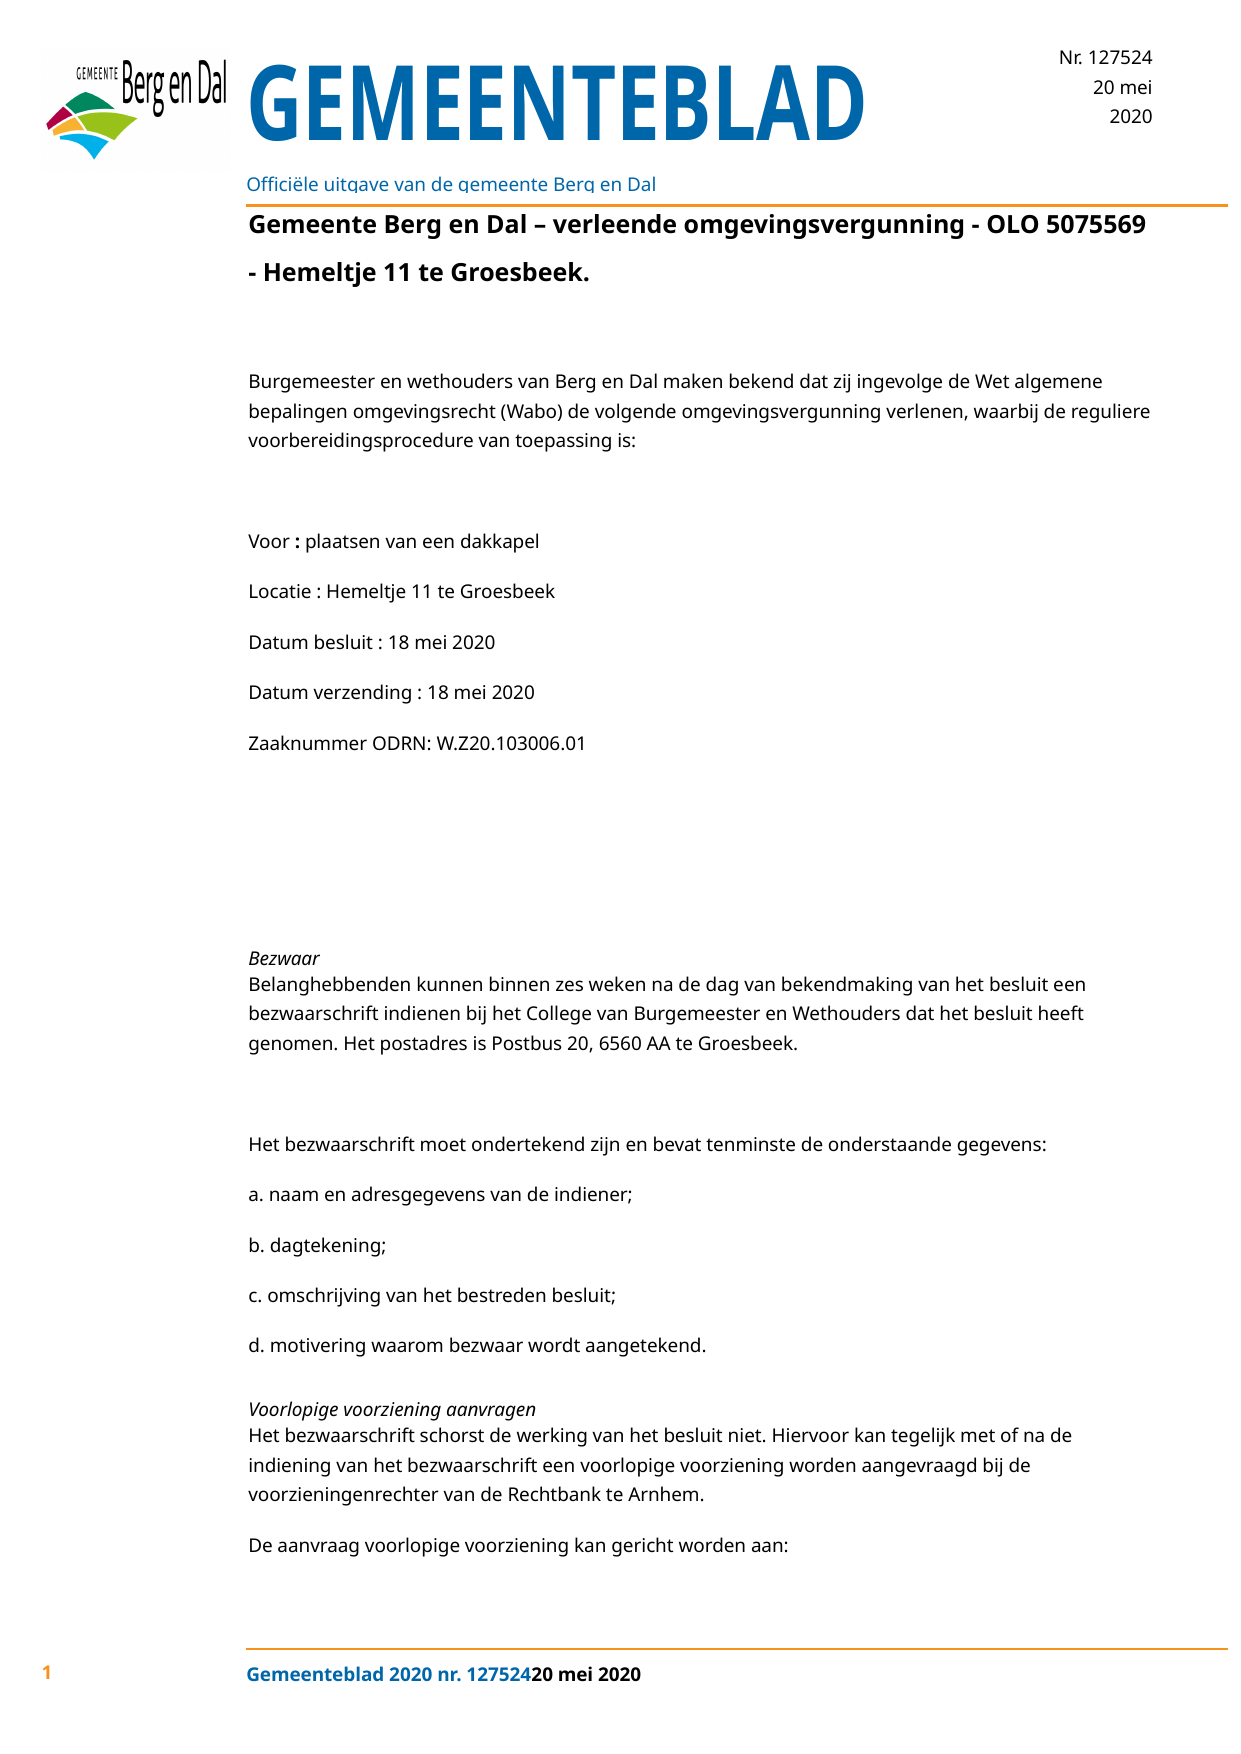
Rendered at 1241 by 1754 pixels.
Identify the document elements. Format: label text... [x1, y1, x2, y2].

text Belanghebbenden kunnen binnen zes weken na de dag van bekendmaking van het besluit een bezwaarschrift indienen bij het College van Burgemeester en Wethouders dat het besluit heeft genomen. Het postadres is Postbus 20, 6560 AA te Groesbeek. [248, 971, 1152, 1056]
text Datum verzending : 18 mei 2020 [248, 679, 1152, 705]
text Burgemeester en wethouders van Berg en Dal maken bekend dat zij ingevolge de Wet algemene bepalingen omgevingsrecht (Wabo) de volgende omgevingsvergunning verlenen, waarbij de reguliere voorbereidingsprocedure van toepassing is: [248, 368, 1152, 453]
text Zaaknummer ODRN: W.Z20.103006.01 [248, 730, 1152, 756]
text Gemeente Berg en Dal – verleende omgevingsvergunning - OLO 5075569 - Hemeltje 11 te Groesbeek. [248, 207, 1152, 288]
text Locatie : Hemeltje 11 te Groesbeek [248, 579, 1152, 604]
picture [41, 47, 231, 172]
text d. motivering waarom bezwaar wordt aangetekend. [248, 1333, 1152, 1358]
text Bezwaar [248, 945, 1152, 971]
text Het bezwaarschrift schorst de werking van het besluit niet. Hiervoor kan tegelijk met of na de indiening van het bezwaarschrift een voorlopige voorziening worden aangevraagd bij de voorzieningenrechter van de Rechtbank te Arnhem. [248, 1422, 1152, 1507]
text c. omschrijving van het bestreden besluit; [248, 1282, 1152, 1308]
text Voorlopige voorziening aanvragen [248, 1397, 1152, 1422]
text Het bezwaarschrift moet ondertekend zijn en bevat tenminste de onderstaande gegevens: [248, 1131, 1152, 1157]
text b. dagtekening; [248, 1232, 1152, 1257]
text De aanvraag voorlopige voorziening kan gericht worden aan: [248, 1532, 1152, 1558]
text Datum besluit : 18 mei 2020 [248, 629, 1152, 655]
text Voor : plaatsen van een dakkapel [248, 528, 1152, 554]
text a. naam en adresgegevens van de indiener; [248, 1181, 1152, 1207]
